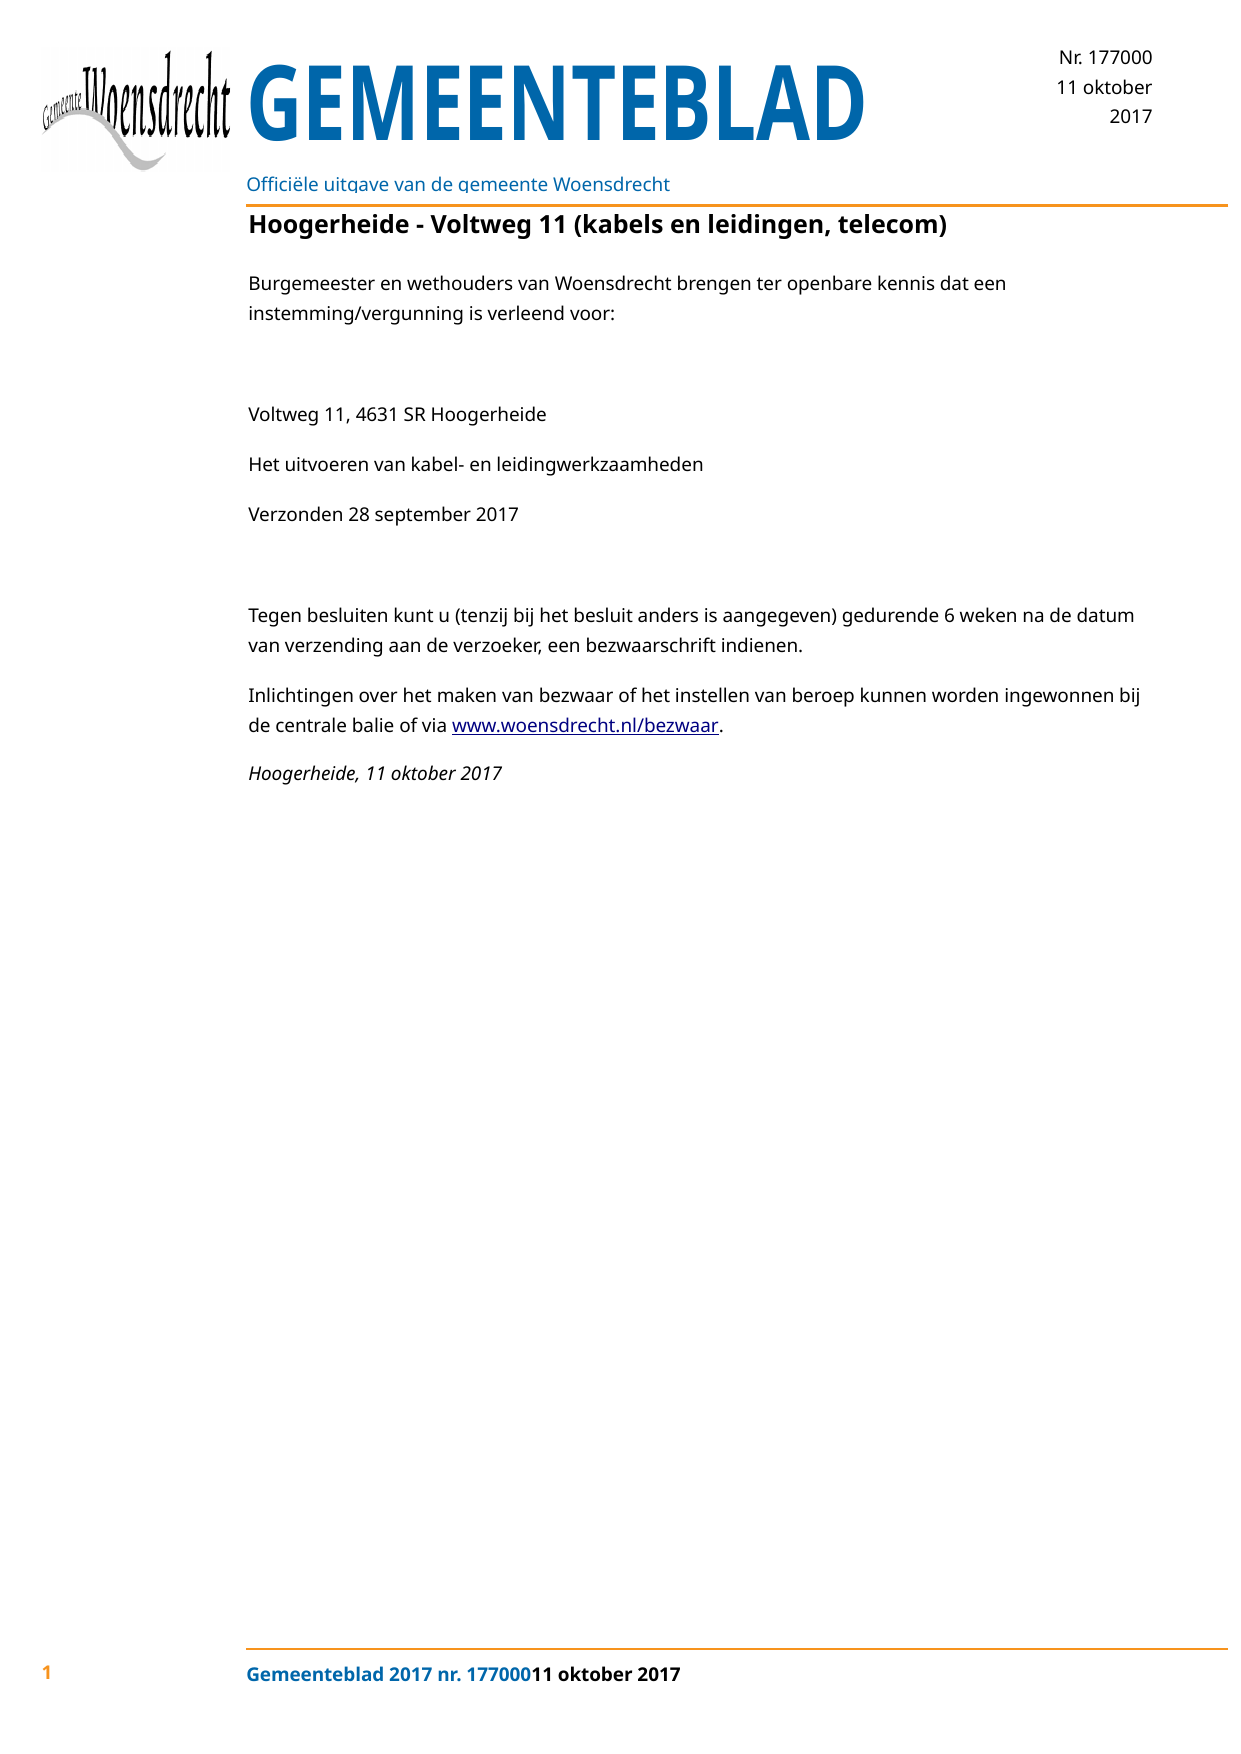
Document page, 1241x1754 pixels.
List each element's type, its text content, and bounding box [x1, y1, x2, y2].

text Hoogerheide, 11 oktober 2017 [248, 760, 1152, 786]
text Voltweg 11, 4631 SR Hoogerheide [248, 401, 1152, 426]
text Tegen besluiten kunt u (tenzij bij het besluit anders is aangegeven) gedurende 6 weken na de datum van verzending aan de verzoeker, een bezwaarschrift indienen. [248, 602, 1152, 658]
text Hoogerheide - Voltweg 11 (kabels en leidingen, telecom) [248, 207, 1152, 241]
text Inlichtingen over het maken van bezwaar of het instellen van beroep kunnen worden ingewonnen bij de centrale balie of via www.woensdrecht.nl/bezwaar. [248, 682, 1152, 738]
text Burgemeester en wethouders van Woensdrecht brengen ter openbare kennis dat een instemming/vergunning is verleend voor: [248, 270, 1152, 326]
text Het uitvoeren van kabel- en leidingwerkzaamheden [248, 451, 1152, 477]
text Verzonden 28 september 2017 [248, 502, 1152, 527]
picture [41, 47, 231, 172]
